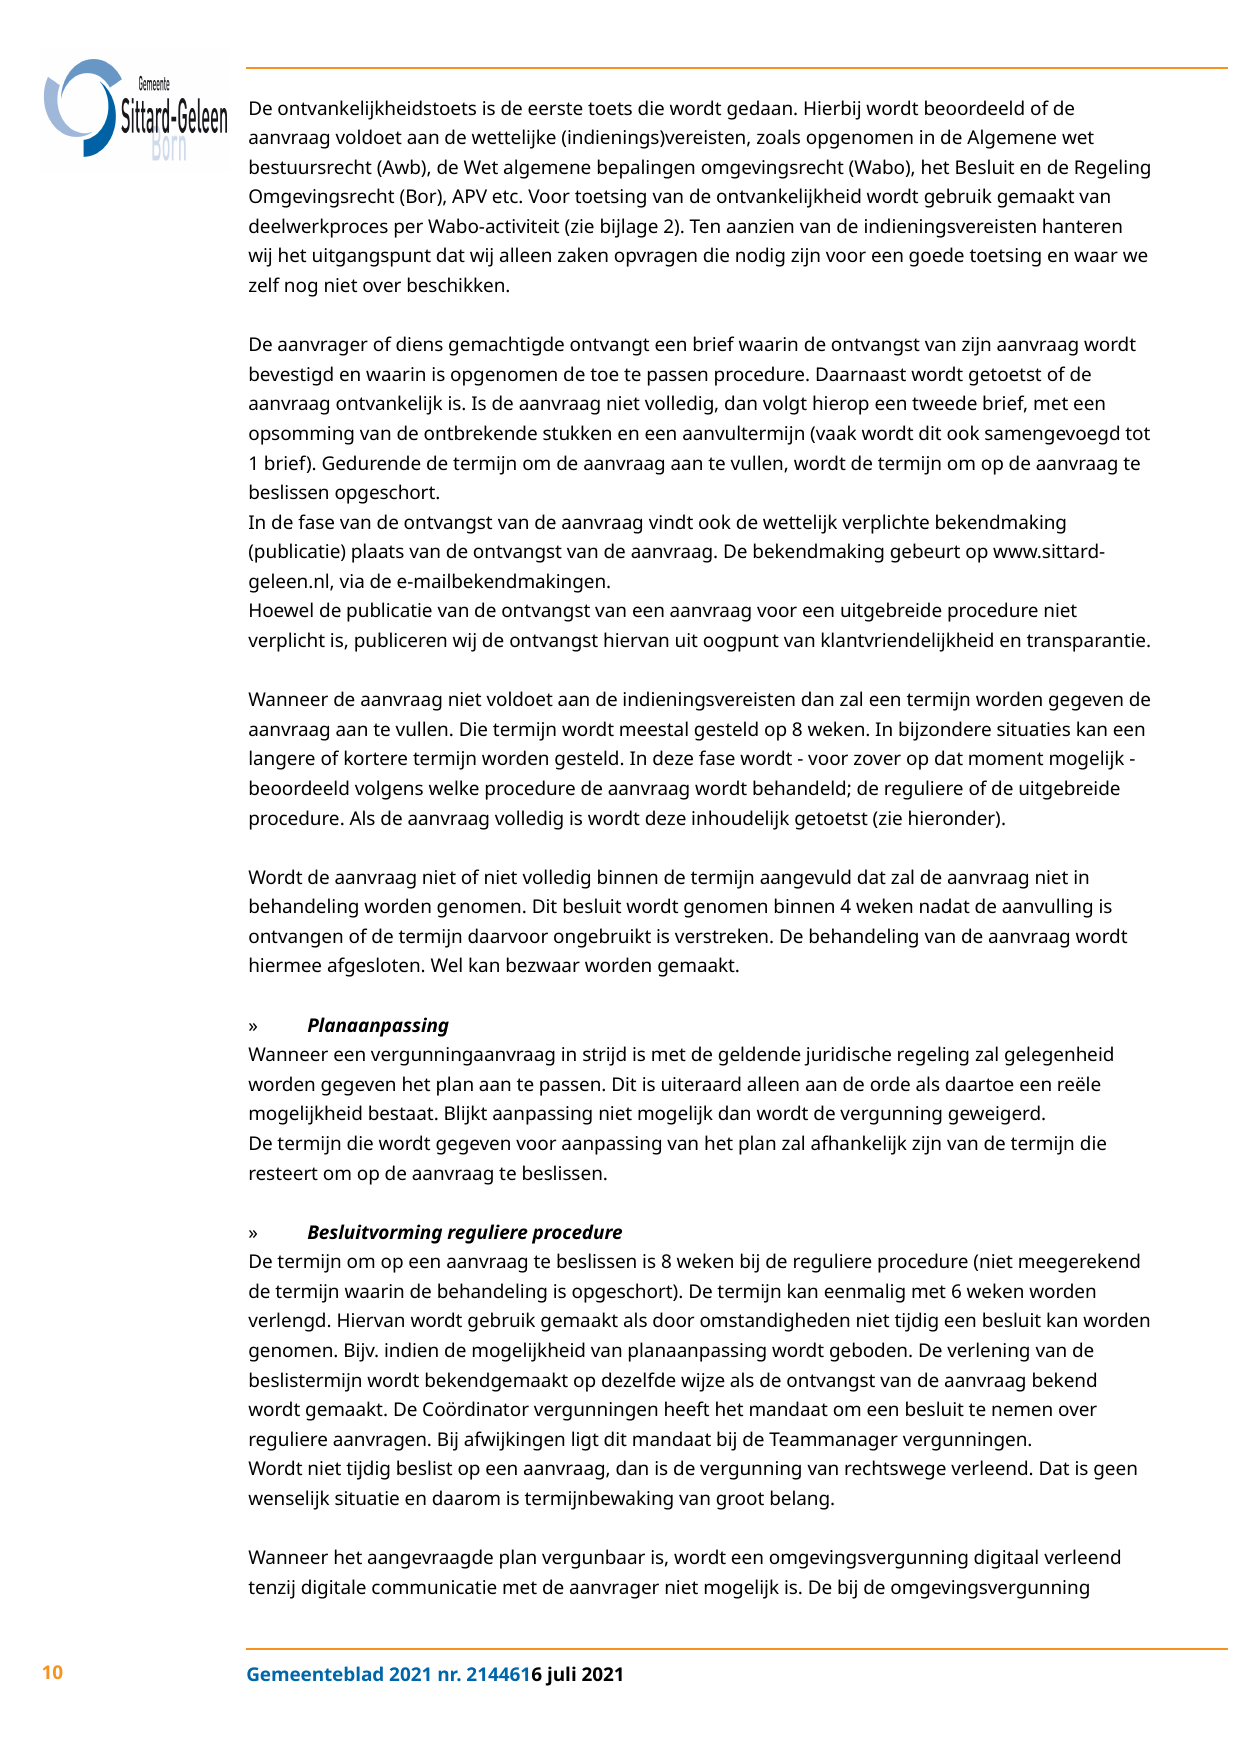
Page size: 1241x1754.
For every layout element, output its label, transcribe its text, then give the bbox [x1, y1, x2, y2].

text In de fase van de ontvangst van de aanvraag vindt ook de wettelijk verplichte bekendmaking (publicatie) plaats van de ontvangst van de aanvraag. De bekendmaking gebeurt op www.sittard-geleen.nl, via de e-mailbekendmakingen. [248, 509, 1152, 594]
list Planaanpassing [248, 1012, 1152, 1038]
text De ontvankelijkheidstoets is de eerste toets die wordt gedaan. Hierbij wordt beoordeeld of de aanvraag voldoet aan de wettelijke (indienings)vereisten, zoals opgenomen in de Algemene wet bestuursrecht (Awb), de Wet algemene bepalingen omgevingsrecht (Wabo), het Besluit en de Regeling Omgevingsrecht (Bor), APV etc. Voor toetsing van de ontvankelijkheid wordt gebruik gemaakt van deelwerkproces per Wabo-activiteit (zie bijlage 2). Ten aanzien van de indieningsvereisten hanteren wij het uitgangspunt dat wij alleen zaken opvragen die nodig zijn voor een goede toetsing en waar we zelf nog niet over beschikken. [248, 95, 1152, 298]
text De aanvrager of diens gemachtigde ontvangt een brief waarin de ontvangst van zijn aanvraag wordt bevestigd en waarin is opgenomen de toe te passen procedure. Daarnaast wordt getoetst of de aanvraag ontvankelijk is. Is de aanvraag niet volledig, dan volgt hierop een tweede brief, met een opsomming van de ontbrekende stukken en een aanvultermijn (vaak wordt dit ook samengevoegd tot 1 brief). Gedurende de termijn om de aanvraag aan te vullen, wordt de termijn om op de aanvraag te beslissen opgeschort. [248, 331, 1152, 505]
text Hoewel de publicatie van de ontvangst van een aanvraag voor een uitgebreide procedure niet verplicht is, publiceren wij de ontvangst hiervan uit oogpunt van klantvriendelijkheid en transparantie. [248, 598, 1152, 653]
text Wordt de aanvraag niet of niet volledig binnen de termijn aangevuld dat zal de aanvraag niet in behandeling worden genomen. Dit besluit wordt genomen binnen 4 weken nadat de aanvulling is ontvangen of de termijn daarvoor ongebruikt is verstreken. De behandeling van de aanvraag wordt hiermee afgesloten. Wel kan bezwaar worden gemaakt. [248, 864, 1152, 978]
text Wordt niet tijdig beslist op een aanvraag, dan is de vergunning van rechtswege verleend. Dat is geen wenselijk situatie en daarom is termijnbewaking van groot belang. [248, 1456, 1152, 1511]
text Wanneer het aangevraagde plan vergunbaar is, wordt een omgevingsvergunning digitaal verleend tenzij digitale communicatie met de aanvrager niet mogelijk is. De bij de omgevingsvergunning [248, 1544, 1152, 1600]
list Besluitvorming reguliere procedure [248, 1219, 1152, 1245]
text Wanneer de aanvraag niet voldoet aan de indieningsvereisten dan zal een termijn worden gegeven de aanvraag aan te vullen. Die termijn wordt meestal gesteld op 8 weken. In bijzondere situaties kan een langere of kortere termijn worden gesteld. In deze fase wordt - voor zover op dat moment mogelijk - beoordeeld volgens welke procedure de aanvraag wordt behandeld; de reguliere of de uitgebreide procedure. Als de aanvraag volledig is wordt deze inhoudelijk getoetst (zie hieronder). [248, 686, 1152, 831]
picture [41, 47, 231, 172]
text De termijn die wordt gegeven voor aanpassing van het plan zal afhankelijk zijn van de termijn die resteert om op de aanvraag te beslissen. [248, 1130, 1152, 1186]
text Wanneer een vergunningaanvraag in strijd is met de geldende juridische regeling zal gelegenheid worden gegeven het plan aan te passen. Dit is uiteraard alleen aan de orde als daartoe een reële mogelijkheid bestaat. Blijkt aanpassing niet mogelijk dan wordt de vergunning geweigerd. [248, 1041, 1152, 1126]
text De termijn om op een aanvraag te beslissen is 8 weken bij de reguliere procedure (niet meegerekend de termijn waarin de behandeling is opgeschort). De termijn kan eenmalig met 6 weken worden verlengd. Hiervan wordt gebruik gemaakt als door omstandigheden niet tijdig een besluit kan worden genomen. Bijv. indien de mogelijkheid van planaanpassing wordt geboden. De verlening van de beslistermijn wordt bekendgemaakt op dezelfde wijze als de ontvangst van de aanvraag bekend wordt gemaakt. De Coördinator vergunningen heeft het mandaat om een besluit te nemen over reguliere aanvragen. Bij afwijkingen ligt dit mandaat bij de Teammanager vergunningen. [248, 1248, 1152, 1452]
